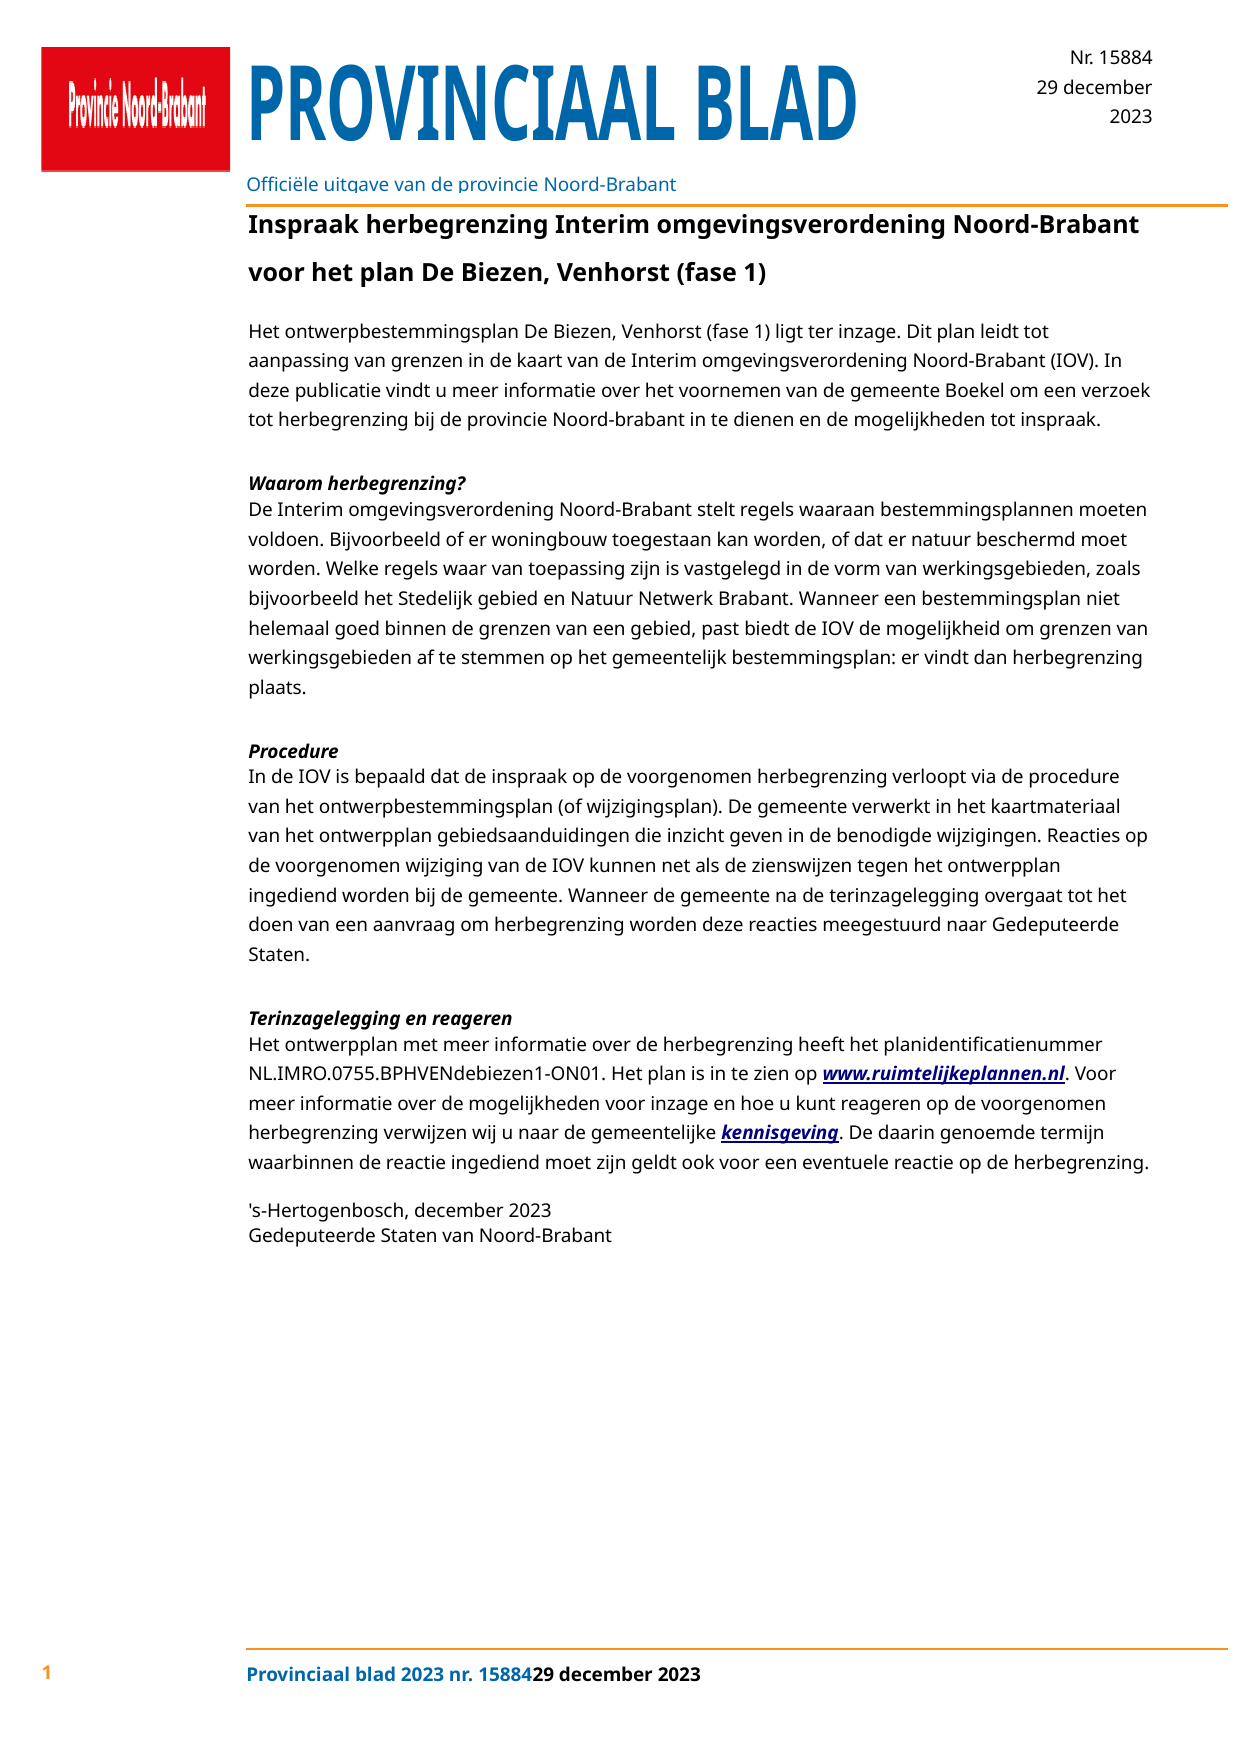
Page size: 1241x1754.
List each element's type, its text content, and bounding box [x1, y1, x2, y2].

text De Interim omgevingsverordening Noord-Brabant stelt regels waaraan bestemmingsplannen moeten voldoen. Bijvoorbeeld of er woningbouw toegestaan kan worden, of dat er natuur beschermd moet worden. Welke regels waar van toepassing zijn is vastgelegd in de vorm van werkingsgebieden, zoals bijvoorbeeld het Stedelijk gebied en Natuur Netwerk Brabant. Wanneer een bestemmingsplan niet helemaal goed binnen de grenzen van een gebied, past biedt de IOV de mogelijkheid om grenzen van werkingsgebieden af te stemmen op het gemeentelijk bestemmingsplan: er vindt dan herbegrenzing plaats. [248, 496, 1152, 699]
text In de IOV is bepaald dat de inspraak op de voorgenomen herbegrenzing verloopt via de procedure van het ontwerpbestemmingsplan (of wijzigingsplan). De gemeente verwerkt in het kaartmateriaal van het ontwerpplan gebiedsaanduidingen die inzicht geven in de benodigde wijzigingen. Reacties op de voorgenomen wijziging van de IOV kunnen net als de zienswijzen tegen het ontwerpplan ingediend worden bij de gemeente. Wanneer de gemeente na de terinzagelegging overgaat tot het doen van een aanvraag om herbegrenzing worden deze reacties meegestuurd naar Gedeputeerde Staten. [248, 763, 1152, 967]
text Procedure [248, 738, 1152, 763]
text Het ontwerpplan met meer informatie over de herbegrenzing heeft het planidentificatienummer NL.IMRO.0755.BPHVENdebiezen1-ON01. Het plan is in te zien op www.ruimtelijkeplannen.nl. Voor meer informatie over de mogelijkheden voor inzage en hoe u kunt reageren op de voorgenomen herbegrenzing verwijzen wij u naar de gemeentelijke kennisgeving. De daarin genoemde termijn waarbinnen de reactie ingediend moet zijn geldt ook voor een eventuele reactie op de herbegrenzing. [248, 1031, 1152, 1175]
text Waarom herbegrenzing? [248, 471, 1152, 496]
text 's-Hertogenbosch, december 2023 [248, 1197, 1152, 1223]
text Gedeputeerde Staten van Noord-Brabant [248, 1223, 1152, 1248]
text Terinzagelegging en reageren [248, 1005, 1152, 1031]
picture [41, 47, 231, 172]
text Het ontwerpbestemmingsplan De Biezen, Venhorst (fase 1) ligt ter inzage. Dit plan leidt tot aanpassing van grenzen in de kaart van de Interim omgevingsverordening Noord-Brabant (IOV). In deze publicatie vindt u meer informatie over het voornemen van de gemeente Boekel om een verzoek tot herbegrenzing bij de provincie Noord-brabant in te dienen en de mogelijkheden tot inspraak. [248, 318, 1152, 432]
text Inspraak herbegrenzing Interim omgevingsverordening Noord-Brabant voor het plan De Biezen, Venhorst (fase 1) [248, 207, 1152, 288]
